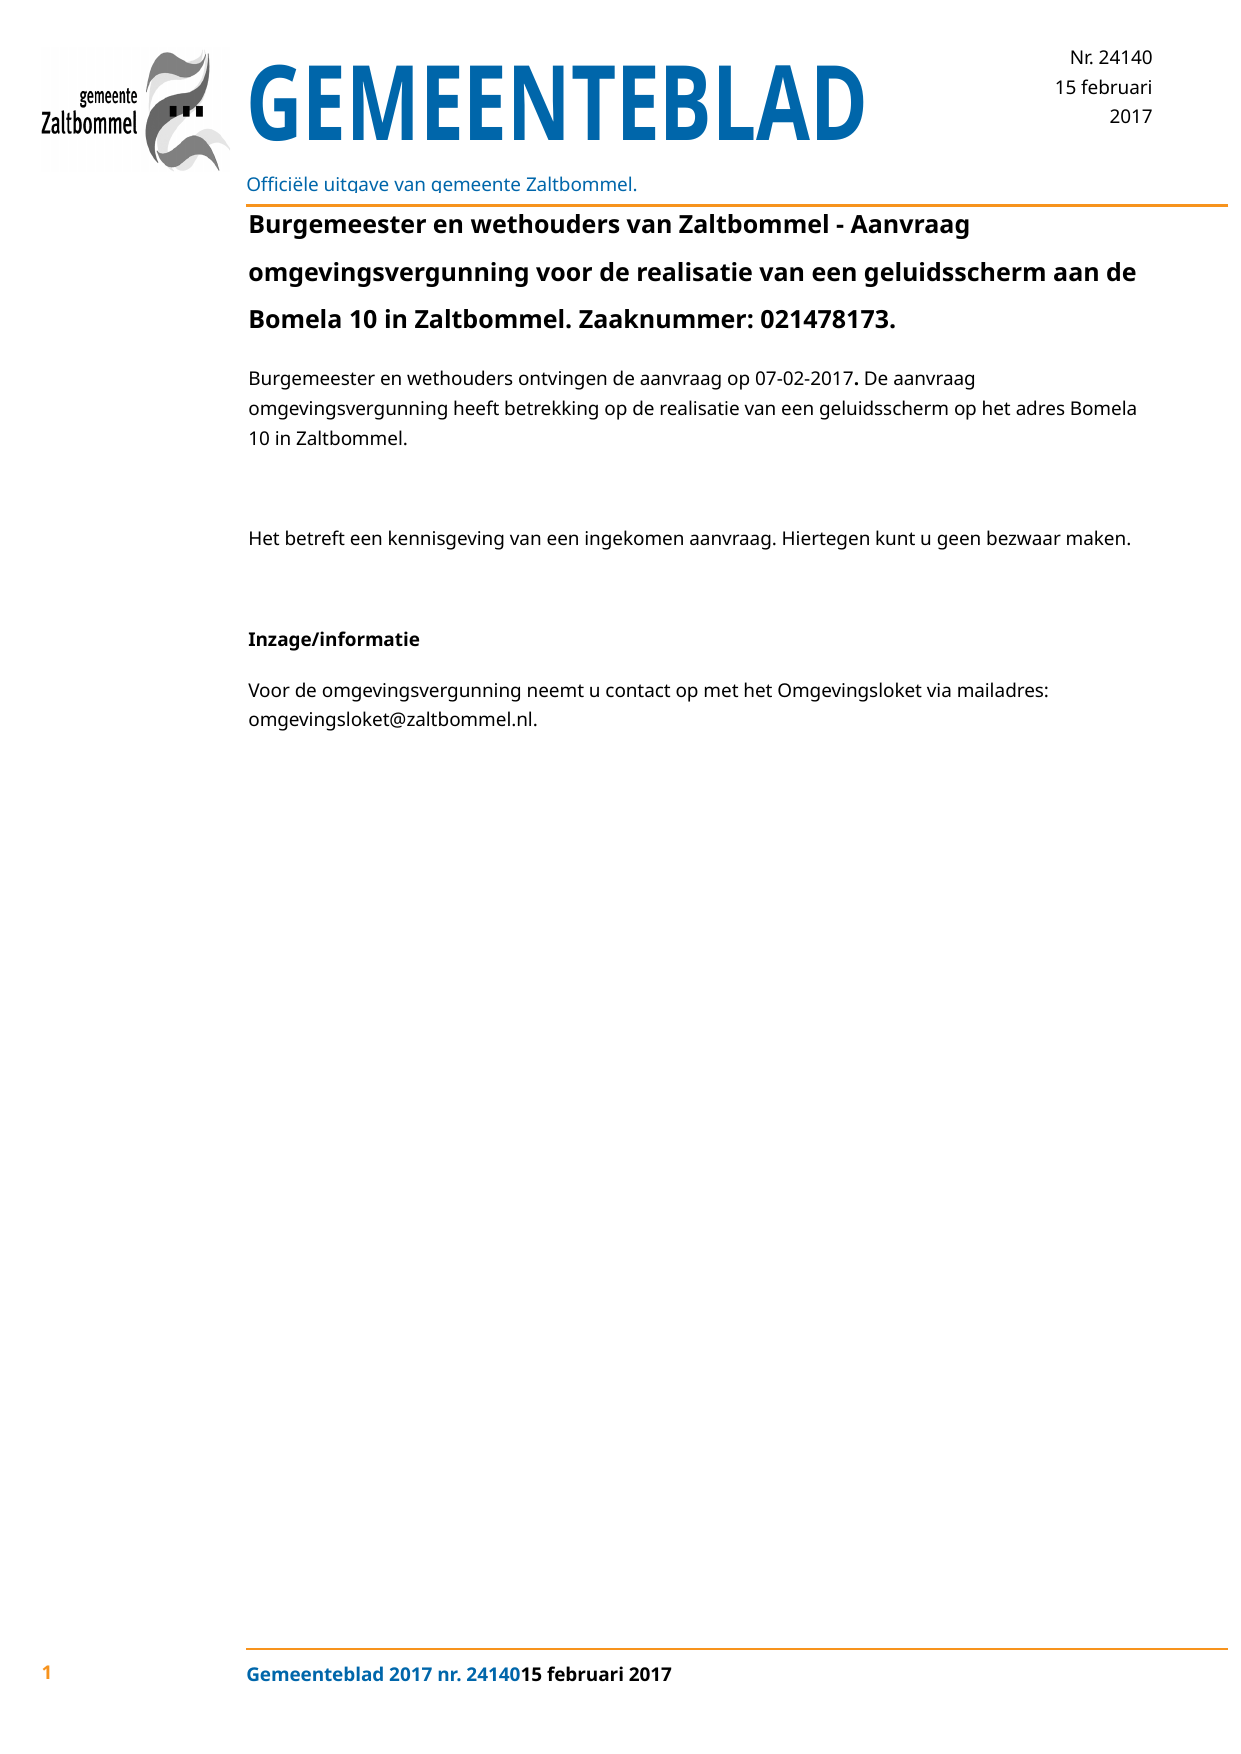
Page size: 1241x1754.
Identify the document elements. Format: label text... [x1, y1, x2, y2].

text Het betreft een kennisgeving van een ingekomen aanvraag. Hiertegen kunt u geen bezwaar maken. [248, 526, 1152, 551]
text Burgemeester en wethouders van Zaltbommel - Aanvraag omgevingsvergunning voor de realisatie van een geluidsscherm aan de Bomela 10 in Zaltbommel. Zaaknummer: 021478173. [248, 207, 1152, 336]
text Voor de omgevingsvergunning neemt u contact op met het Omgevingsloket via mailadres: omgevingsloket@zaltbommel.nl. [248, 677, 1152, 732]
text Inzage/informatie [248, 626, 1152, 652]
text Burgemeester en wethouders ontvingen de aanvraag op 07-02-2017. De aanvraag omgevingsvergunning heeft betrekking op de realisatie van een geluidsscherm op het adres Bomela 10 in Zaltbommel. [248, 366, 1152, 450]
picture [41, 47, 231, 172]
